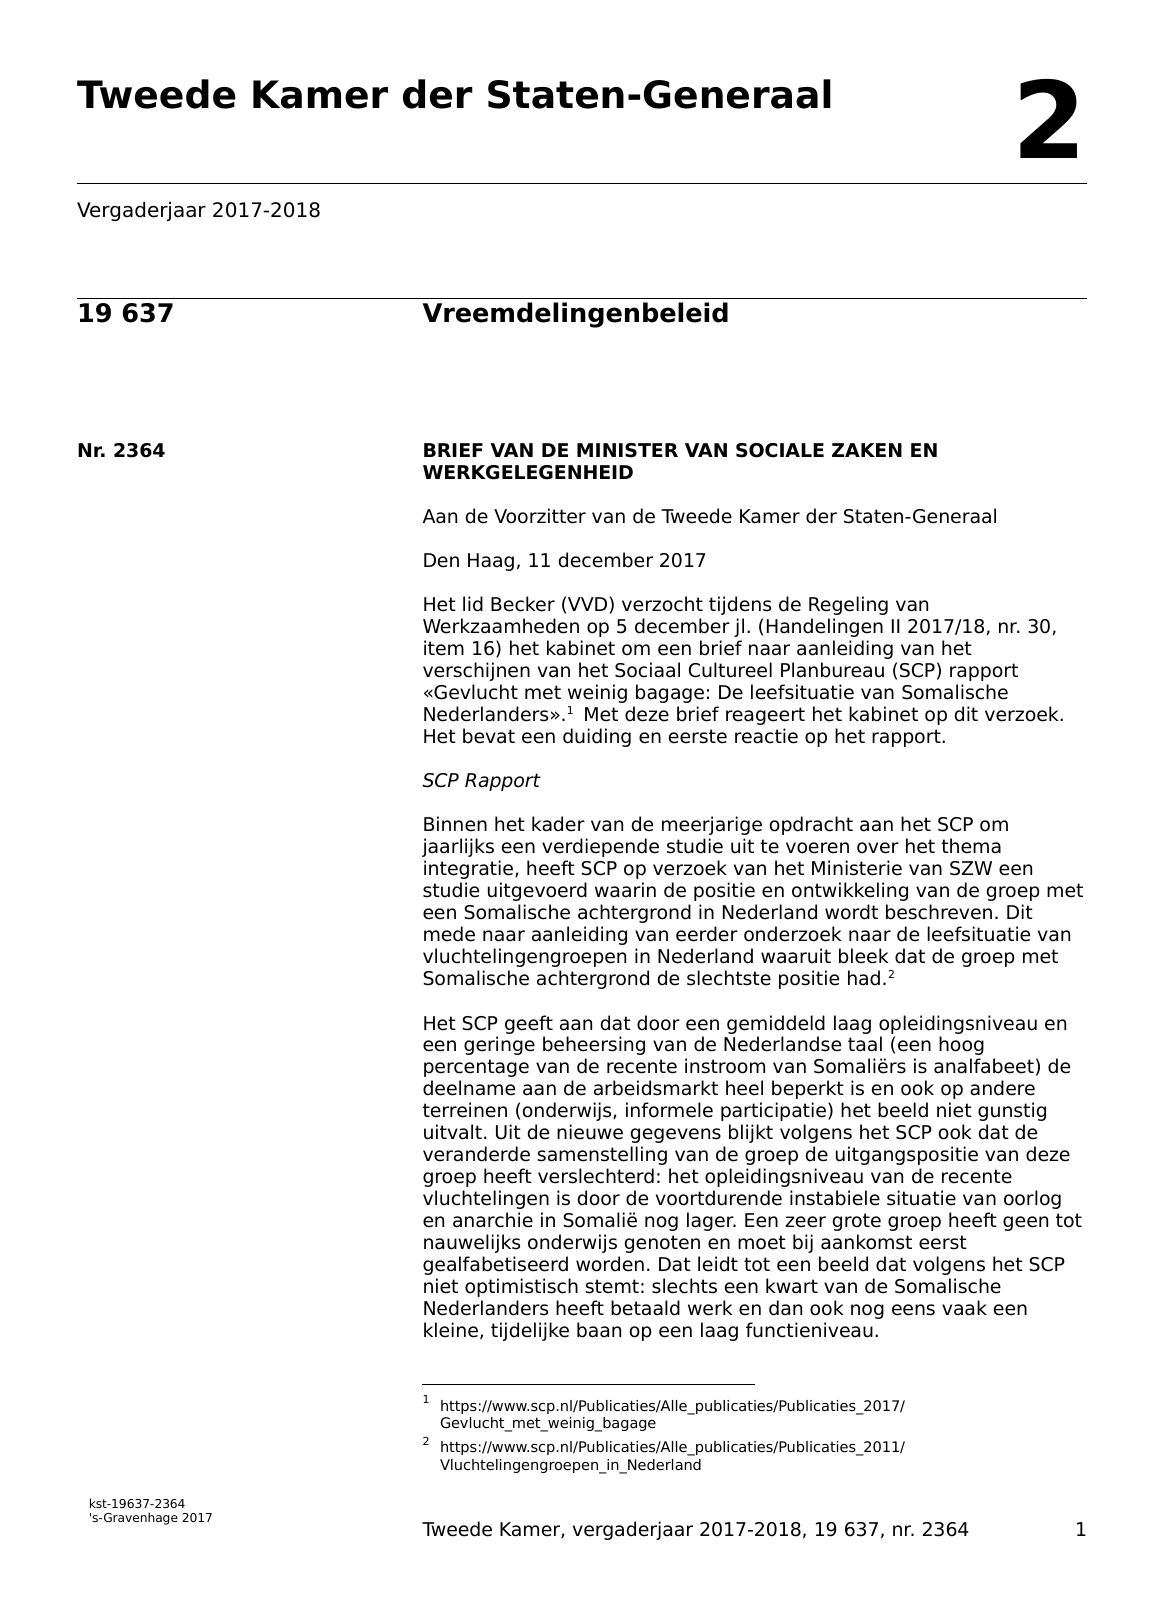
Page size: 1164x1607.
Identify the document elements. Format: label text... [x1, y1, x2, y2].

subtitle Nr. 2364 BRIEF VAN DE MINISTER VAN SOCIALE ZAKEN EN WERKGELEGENHEID [77, 440, 1087, 484]
subtitle 19 637 Vreemdelingenbeleid [77, 299, 1087, 329]
text 's-Gravenhage 2017 [88, 1511, 323, 1525]
text Aan de Voorzitter van de Tweede Kamer der Staten-Generaal [422, 506, 1087, 528]
text https://www.scp.nl/Publicaties/Alle_publicaties/Publicaties_2017/Gevlucht_met_weinig_bagage [422, 1393, 1087, 1432]
table_cell Vergaderjaar 2017-2018 [77, 184, 1087, 298]
text Den Haag, 11 december 2017 [422, 550, 1087, 572]
text Het lid Becker (VVD) verzocht tijdens de Regeling van Werkzaamheden op 5 december jl. (Handelingen II 2017/18, nr. 30, item 16) het kabinet om een brief naar aanleiding van het verschijnen van het Sociaal Cultureel Planbureau (SCP) rapport «Gevlucht met weinig bagage: De leefsituatie van Somalische Nederlanders». Met deze brief reageert het kabinet op dit verzoek. Het bevat een duiding en eerste reactie op het rapport. [422, 594, 1087, 748]
text Binnen het kader van de meerjarige opdracht aan het SCP om jaarlijks een verdiepende studie uit te voeren over het thema integratie, heeft SCP op verzoek van het Ministerie van SZW een studie uitgevoerd waarin de positie en ontwikkeling van de groep met een Somalische achtergrond in Nederland wordt beschreven. Dit mede naar aanleiding van eerder onderzoek naar de leefsituatie van vluchtelingengroepen in Nederland waaruit bleek dat de groep met Somalische achtergrond de slechtste positie had. [422, 814, 1087, 990]
table_header 2 [886, 59, 1087, 183]
subtitle SCP Rapport [422, 770, 1087, 792]
text kst-19637-2364 [88, 1497, 323, 1511]
text https://www.scp.nl/Publicaties/Alle_publicaties/Publicaties_2011/Vluchtelingengroepen_in_Nederland [422, 1435, 1087, 1474]
table_header Tweede Kamer der Staten-Generaal [77, 59, 886, 183]
text Het SCP geeft aan dat door een gemiddeld laag opleidingsniveau en een geringe beheersing van de Nederlandse taal (een hoog percentage van de recente instroom van Somaliërs is analfabeet) de deelname aan de arbeidsmarkt heel beperkt is en ook op andere terreinen (onderwijs, informele participatie) het beeld niet gunstig uitvalt. Uit de nieuwe gegevens blijkt volgens het SCP ook dat de veranderde samenstelling van de groep de uitgangspositie van deze groep heeft verslechterd: het opleidingsniveau van de recente vluchtelingen is door de voortdurende instabiele situatie van oorlog en anarchie in Somalië nog lager. Een zeer grote groep heeft geen tot nauwelijks onderwijs genoten en moet bij aankomst eerst gealfabetiseerd worden. Dat leidt tot een beeld dat volgens het SCP niet optimistisch stemt: slechts een kwart van de Somalische Nederlanders heeft betaald werk en dan ook nog eens vaak een kleine, tijdelijke baan op een laag functieniveau. [422, 1012, 1087, 1342]
